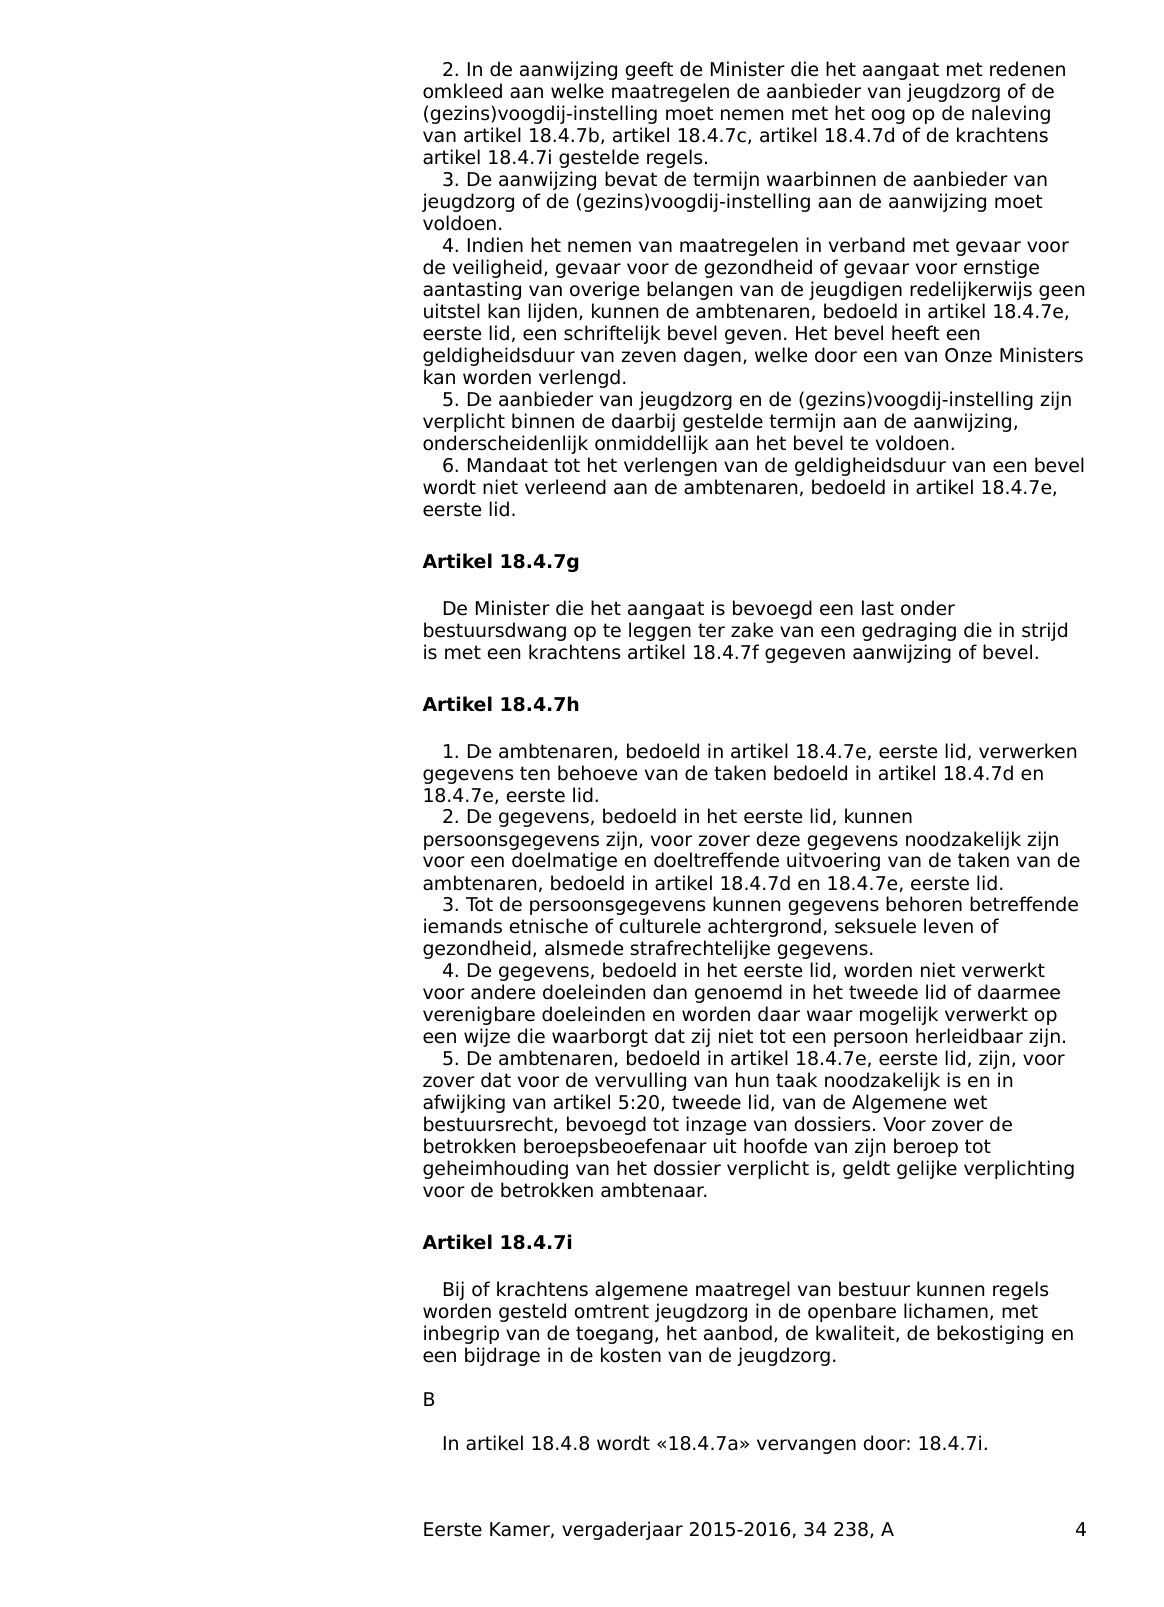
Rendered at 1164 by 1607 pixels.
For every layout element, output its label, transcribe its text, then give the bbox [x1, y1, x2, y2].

text 2. In de aanwijzing geeft de Minister die het aangaat met redenen omkleed aan welke maatregelen de aanbieder van jeugdzorg of de (gezins)voogdij-instelling moet nemen met het oog op de naleving van artikel 18.4.7b, artikel 18.4.7c, artikel 18.4.7d of de krachtens artikel 18.4.7i gestelde regels. [422, 59, 1087, 169]
subtitle Artikel 18.4.7h [422, 693, 1087, 716]
subtitle Artikel 18.4.7i [422, 1232, 1087, 1254]
text 5. De aanbieder van jeugdzorg en de (gezins)voogdij-instelling zijn verplicht binnen de daarbij gestelde termijn aan de aanwijzing, onderscheidenlijk onmiddellijk aan het bevel te voldoen. [422, 389, 1087, 455]
text 3. De aanwijzing bevat de termijn waarbinnen de aanbieder van jeugdzorg of de (gezins)voogdij-instelling aan de aanwijzing moet voldoen. [422, 169, 1087, 235]
subtitle Artikel 18.4.7g [422, 551, 1087, 573]
text 3. Tot de persoonsgegevens kunnen gegevens behoren betreffende iemands etnische of culturele achtergrond, seksuele leven of gezondheid, alsmede strafrechtelijke gegevens. [422, 894, 1087, 960]
text 2. De gegevens, bedoeld in het eerste lid, kunnen persoonsgegevens zijn, voor zover deze gegevens noodzakelijk zijn voor een doelmatige en doeltreffende uitvoering van de taken van de ambtenaren, bedoeld in artikel 18.4.7d en 18.4.7e, eerste lid. [422, 806, 1087, 894]
text Bij of krachtens algemene maatregel van bestuur kunnen regels worden gesteld omtrent jeugdzorg in de openbare lichamen, met inbegrip van de toegang, het aanbod, de kwaliteit, de bekostiging en een bijdrage in de kosten van de jeugdzorg. [422, 1279, 1087, 1367]
text 4. Indien het nemen van maatregelen in verband met gevaar voor de veiligheid, gevaar voor de gezondheid of gevaar voor ernstige aantasting van overige belangen van de jeugdigen redelijkerwijs geen uitstel kan lijden, kunnen de ambtenaren, bedoeld in artikel 18.4.7e, eerste lid, een schriftelijk bevel geven. Het bevel heeft een geldigheidsduur van zeven dagen, welke door een van Onze Ministers kan worden verlengd. [422, 235, 1087, 389]
text De Minister die het aangaat is bevoegd een last onder bestuursdwang op te leggen ter zake van een gedraging die in strijd is met een krachtens artikel 18.4.7f gegeven aanwijzing of bevel. [422, 598, 1087, 663]
text 4. De gegevens, bedoeld in het eerste lid, worden niet verwerkt voor andere doeleinden dan genoemd in het tweede lid of daarmee verenigbare doeleinden en worden daar waar mogelijk verwerkt op een wijze die waarborgt dat zij niet tot een persoon herleidbaar zijn. [422, 960, 1087, 1048]
text In artikel 18.4.8 wordt «18.4.7a» vervangen door: 18.4.7i. [422, 1433, 1087, 1455]
text 1. De ambtenaren, bedoeld in artikel 18.4.7e, eerste lid, verwerken gegevens ten behoeve van de taken bedoeld in artikel 18.4.7d en 18.4.7e, eerste lid. [422, 741, 1087, 806]
text 5. De ambtenaren, bedoeld in artikel 18.4.7e, eerste lid, zijn, voor zover dat voor de vervulling van hun taak noodzakelijk is en in afwijking van artikel 5:20, tweede lid, van de Algemene wet bestuursrecht, bevoegd tot inzage van dossiers. Voor zover de betrokken beroepsbeoefenaar uit hoofde van zijn beroep tot geheimhouding van het dossier verplicht is, geldt gelijke verplichting voor de betrokken ambtenaar. [422, 1048, 1087, 1202]
text B [422, 1389, 1087, 1411]
text 6. Mandaat tot het verlengen van de geldigheidsduur van een bevel wordt niet verleend aan de ambtenaren, bedoeld in artikel 18.4.7e, eerste lid. [422, 455, 1087, 521]
